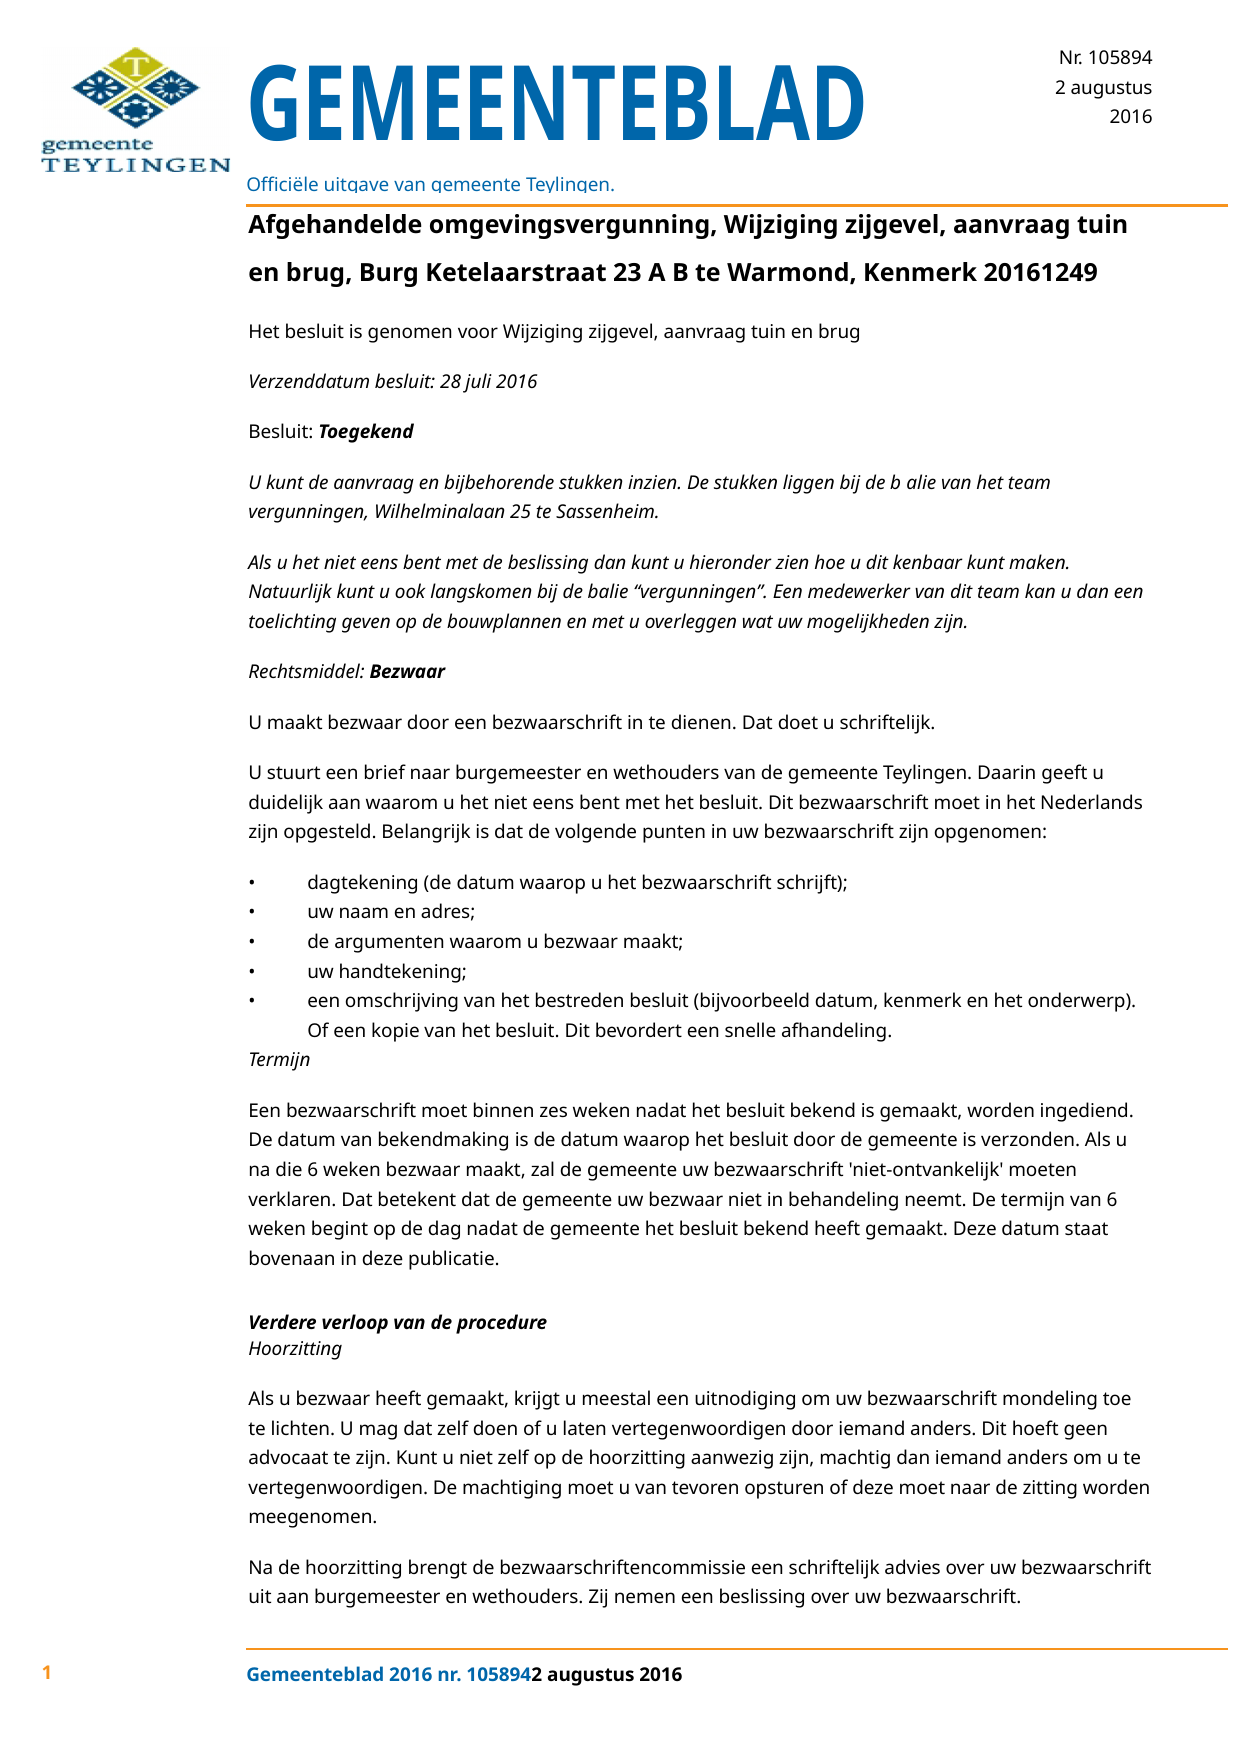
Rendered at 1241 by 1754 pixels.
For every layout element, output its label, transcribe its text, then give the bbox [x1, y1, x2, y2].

list uw handtekening; [248, 958, 1152, 984]
list de argumenten waarom u bezwaar maakt; [248, 928, 1152, 954]
text Besluit: Toegekend [248, 419, 1152, 444]
text Een bezwaarschrift moet binnen zes weken nadat het besluit bekend is gemaakt, worden ingediend. De datum van bekendmaking is de datum waarop het besluit door de gemeente is verzonden. Als u na die 6 weken bezwaar maakt, zal de gemeente uw bezwaarschrift 'niet-ontvankelijk' moeten verklaren. Dat betekent dat de gemeente uw bezwaar niet in behandeling neemt. De termijn van 6 weken begint op de dag nadat de gemeente het besluit bekend heeft gemaakt. Deze datum staat bovenaan in deze publicatie. [248, 1097, 1152, 1271]
text Rechtsmiddel: Bezwaar [248, 659, 1152, 684]
text Als u bezwaar heeft gemaakt, krijgt u meestal een uitnodiging om uw bezwaarschrift mondeling toe te lichten. U mag dat zelf doen of u laten vertegenwoordigen door iemand anders. Dit hoeft geen advocaat te zijn. Kunt u niet zelf op de hoorzitting aanwezig zijn, machtig dan iemand anders om u te vertegenwoordigen. De machtiging moet u van tevoren opsturen of deze moet naar de zitting worden meegenomen. [248, 1385, 1152, 1529]
text Verdere verloop van de procedure [248, 1309, 1152, 1335]
text Hoorzitting [248, 1335, 1152, 1360]
text U kunt de aanvraag en bijbehorende stukken inzien. De stukken liggen bij de b alie van het team vergunningen, Wilhelminalaan 25 te Sassenheim. [248, 469, 1152, 524]
text Termijn [248, 1047, 1152, 1072]
text Als u het niet eens bent met de beslissing dan kunt u hieronder zien hoe u dit kenbaar kunt maken. Natuurlijk kunt u ook langskomen bij de balie “vergunningen”. Een medewerker van dit team kan u dan een toelichting geven op de bouwplannen en met u overleggen wat uw mogelijkheden zijn. [248, 549, 1152, 634]
text U stuurt een brief naar burgemeester en wethouders van de gemeente Teylingen. Daarin geeft u duidelijk aan waarom u het niet eens bent met het besluit. Dit bezwaarschrift moet in het Nederlands zijn opgesteld. Belangrijk is dat de volgende punten in uw bezwaarschrift zijn opgenomen: [248, 759, 1152, 844]
text Afgehandelde omgevingsvergunning, Wijziging zijgevel, aanvraag tuin en brug, Burg Ketelaarstraat 23 A B te Warmond, Kenmerk 20161249 [248, 207, 1152, 288]
text U maakt bezwaar door een bezwaarschrift in te dienen. Dat doet u schriftelijk. [248, 709, 1152, 735]
text Na de hoorzitting brengt de bezwaarschriftencommissie een schriftelijk advies over uw bezwaarschrift uit aan burgemeester en wethouders. Zij nemen een beslissing over uw bezwaarschrift. [248, 1554, 1152, 1609]
text Het besluit is genomen voor Wijziging zijgevel, aanvraag tuin en brug [248, 318, 1152, 344]
list uw naam en adres; [248, 899, 1152, 924]
picture [41, 47, 231, 172]
list een omschrijving van het bestreden besluit (bijvoorbeeld datum, kenmerk en het onderwerp). Of een kopie van het besluit. Dit bevordert een snelle afhandeling. [248, 987, 1152, 1043]
list dagtekening (de datum waarop u het bezwaarschrift schrijft); [248, 869, 1152, 895]
text Verzenddatum besluit: 28 juli 2016 [248, 368, 1152, 394]
